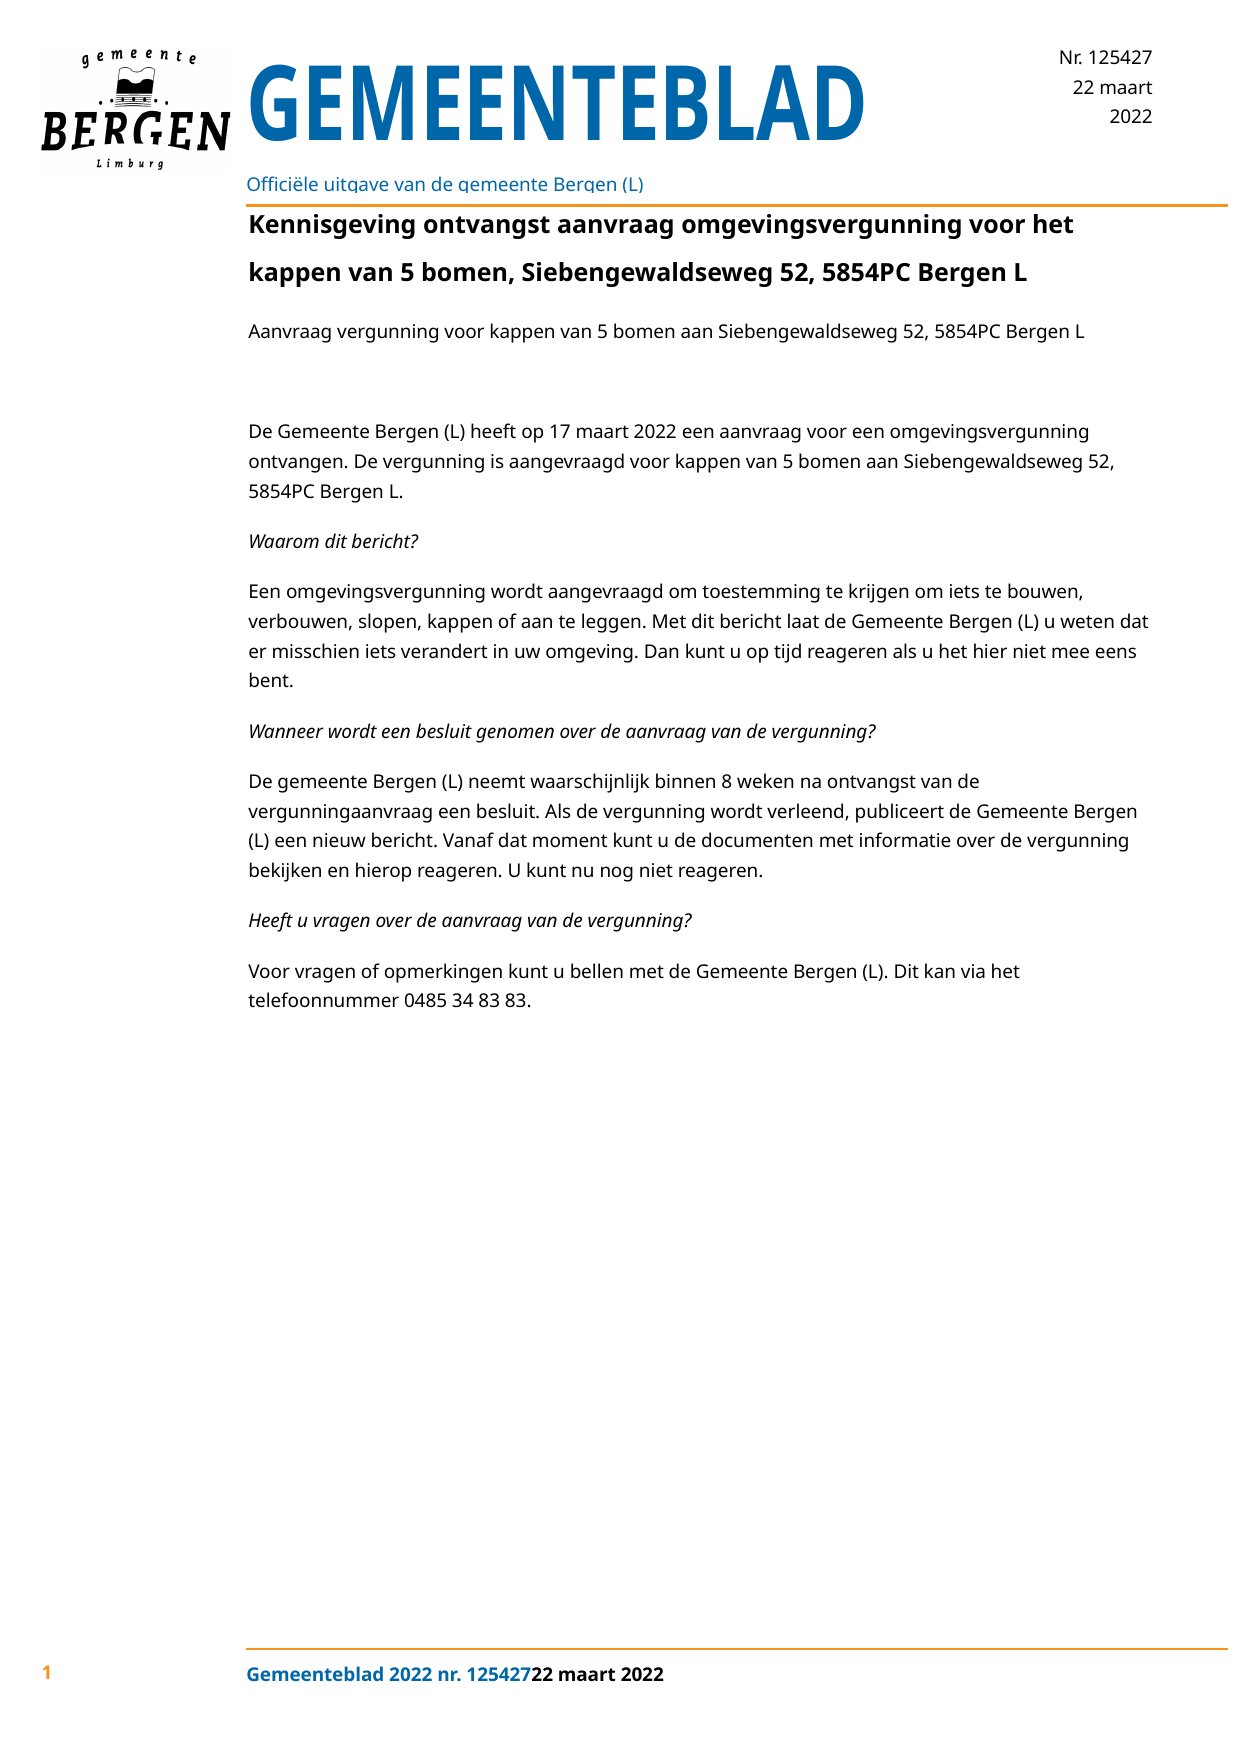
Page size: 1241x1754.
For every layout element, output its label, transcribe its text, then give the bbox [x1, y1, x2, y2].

text Aanvraag vergunning voor kappen van 5 bomen aan Siebengewaldseweg 52, 5854PC Bergen L [248, 318, 1152, 344]
text Heeft u vragen over de aanvraag van de vergunning? [248, 907, 1152, 933]
text Kennisgeving ontvangst aanvraag omgevingsvergunning voor het kappen van 5 bomen, Siebengewaldseweg 52, 5854PC Bergen L [248, 207, 1152, 288]
text Wanneer wordt een besluit genomen over de aanvraag van de vergunning? [248, 718, 1152, 744]
text De gemeente Bergen (L) neemt waarschijnlijk binnen 8 weken na ontvangst van de vergunningaanvraag een besluit. Als de vergunning wordt verleend, publiceert de Gemeente Bergen (L) een nieuw bericht. Vanaf dat moment kunt u de documenten met informatie over de vergunning bekijken en hierop reageren. U kunt nu nog niet reageren. [248, 768, 1152, 883]
picture [41, 47, 231, 172]
text Waarom dit bericht? [248, 528, 1152, 554]
text Een omgevingsvergunning wordt aangevraagd om toestemming te krijgen om iets te bouwen, verbouwen, slopen, kappen of aan te leggen. Met dit bericht laat de Gemeente Bergen (L) u weten dat er misschien iets verandert in uw omgeving. Dan kunt u op tijd reageren als u het hier niet mee eens bent. [248, 579, 1152, 693]
text Voor vragen of opmerkingen kunt u bellen met de Gemeente Bergen (L). Dit kan via het telefoonnummer 0485 34 83 83. [248, 958, 1152, 1013]
text De Gemeente Bergen (L) heeft op 17 maart 2022 een aanvraag voor een omgevingsvergunning ontvangen. De vergunning is aangevraagd voor kappen van 5 bomen aan Siebengewaldseweg 52, 5854PC Bergen L. [248, 419, 1152, 504]
